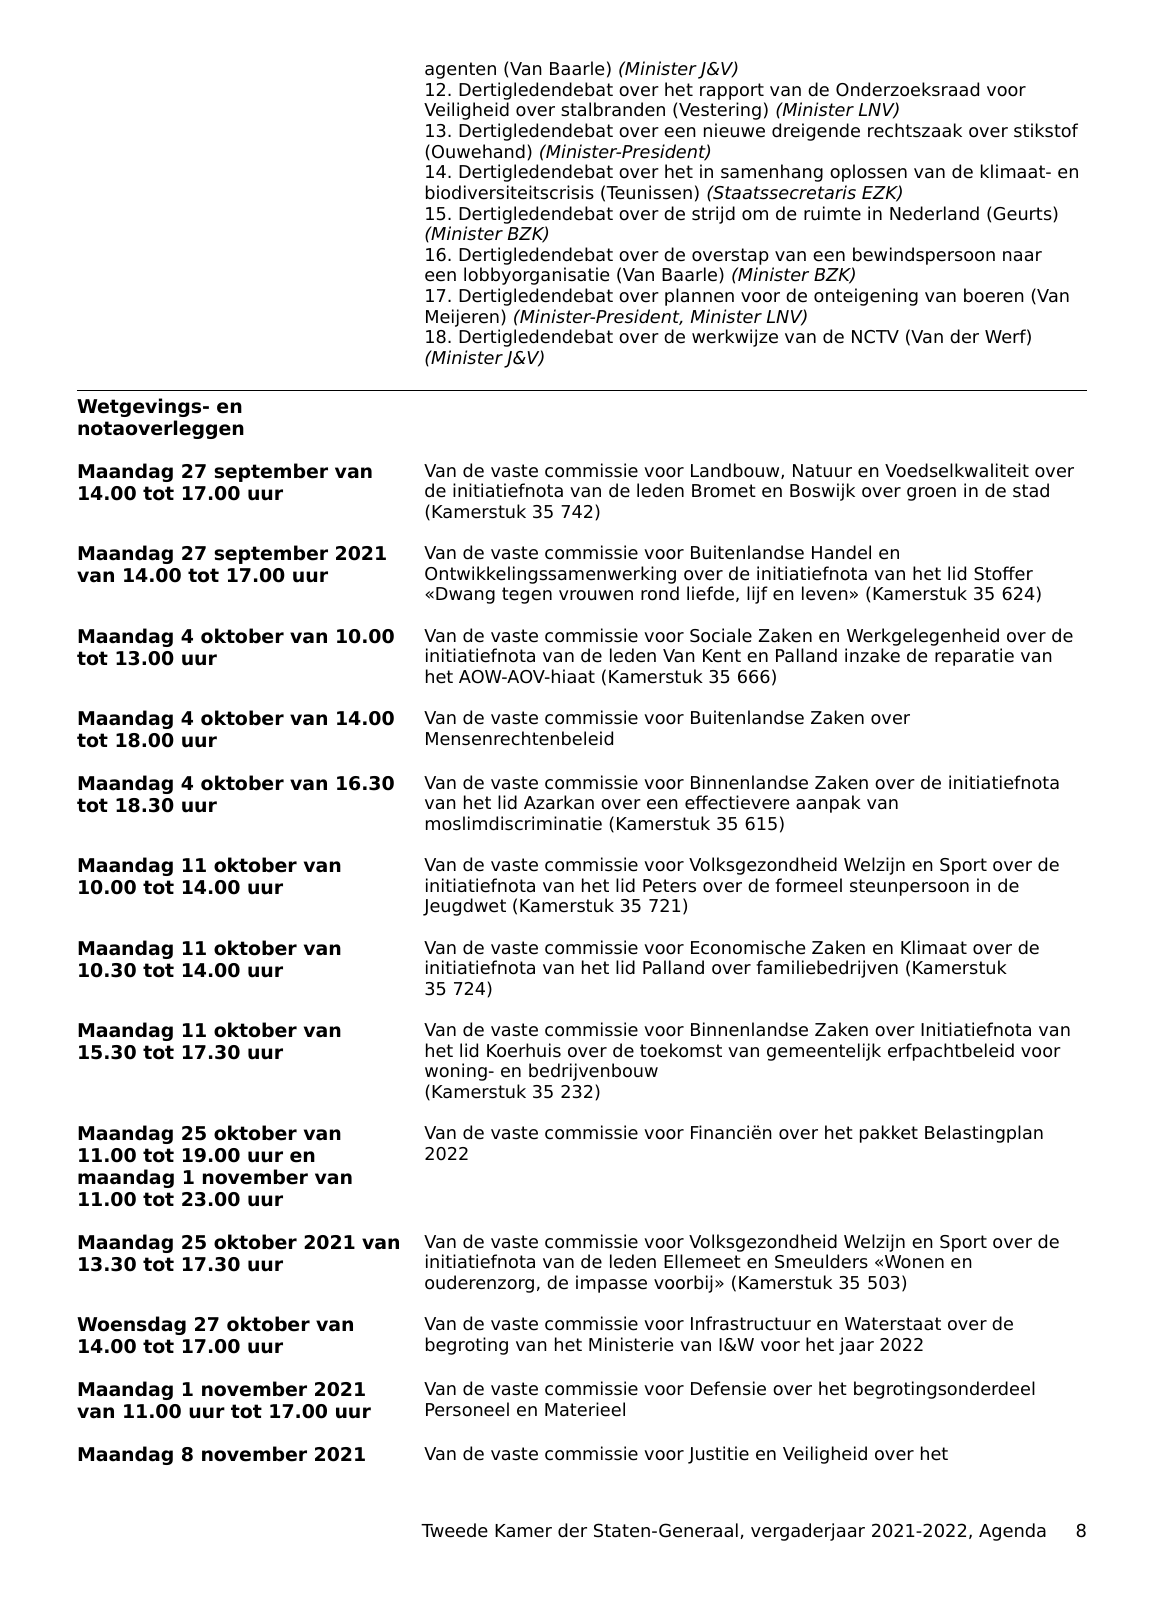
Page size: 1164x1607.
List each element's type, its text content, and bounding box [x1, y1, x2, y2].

table_cell [401, 708, 418, 752]
table_cell [77, 286, 401, 327]
table_cell [401, 605, 418, 626]
table_cell [401, 752, 418, 773]
table_cell [77, 605, 401, 626]
table_cell Woensdag 27 oktober van 14.00 tot 17.00 uur [77, 1314, 401, 1358]
table_cell [77, 1294, 401, 1314]
table_cell [77, 80, 401, 121]
table_cell [77, 1358, 401, 1379]
table_cell Maandag 4 oktober van 16.30 tot 18.30 uur [77, 773, 401, 834]
table_cell Van de vaste commissie voor Landbouw, Natuur en Voedselkwaliteit over de initiatiefnota van de leden Bromet en Boswijk over groen in de stad (Kamerstuk 35 742) [418, 461, 1087, 522]
table_cell [401, 523, 418, 543]
table_cell 16. Dertigledendebat over de overstap van een bewindspersoon naar een lobbyorganisatie (Van Baarle) (Minister BZK) [418, 245, 1087, 286]
table_cell Maandag 27 september van 14.00 tot 17.00 uur [77, 461, 401, 522]
table_cell [401, 162, 418, 203]
table_header [401, 391, 418, 440]
table_cell [401, 1423, 418, 1443]
table_cell [418, 1103, 1087, 1123]
table_cell [77, 121, 401, 162]
table_cell Van de vaste commissie voor Volksgezondheid Welzijn en Sport over de initiatiefnota van het lid Peters over de formeel steunpersoon in de Jeugdwet (Kamerstuk 35 721) [418, 855, 1087, 917]
table_cell [401, 1211, 418, 1232]
table_cell [77, 327, 401, 368]
table_cell Van de vaste commissie voor Sociale Zaken en Werkgelegenheid over de initiatiefnota van de leden Van Kent en Palland inzake de reparatie van het AOW-AOV-hiaat (Kamerstuk 35 666) [418, 626, 1087, 687]
table_cell [77, 245, 401, 286]
table_cell Van de vaste commissie voor Financiën over het pakket Belastingplan 2022 [418, 1123, 1087, 1211]
table_cell Maandag 25 oktober van 11.00 tot 19.00 uur en maandag 1 november van 11.00 tot 23.00 uur [77, 1123, 401, 1211]
table_cell 14. Dertigledendebat over het in samenhang oplossen van de klimaat- en biodiversiteitscrisis (Teunissen) (Staatssecretaris EZK) [418, 162, 1087, 203]
table_cell [401, 835, 418, 855]
table_cell Van de vaste commissie voor Justitie en Veiligheid over het [418, 1444, 1087, 1466]
table_cell 17. Dertigledendebat over plannen voor de onteigening van boeren (Van Meijeren) (Minister-President, Minister LNV) [418, 286, 1087, 327]
table_cell [77, 162, 401, 203]
table_cell [418, 1000, 1087, 1020]
table_cell [77, 752, 401, 773]
table_cell [77, 1211, 401, 1232]
table_cell [77, 59, 401, 80]
table_cell Van de vaste commissie voor Binnenlandse Zaken over Initiatiefnota van het lid Koerhuis over de toekomst van gemeentelijk erfpachtbeleid voor woning- en bedrijvenbouw [418, 1020, 1087, 1082]
table_cell [401, 121, 418, 162]
table_cell [418, 752, 1087, 773]
table_cell [418, 917, 1087, 938]
table_cell [401, 1020, 418, 1082]
table_cell Van de vaste commissie voor Volksgezondheid Welzijn en Sport over de initiatiefnota van de leden Ellemeet en Smeulders «Wonen en ouderenzorg, de impasse voorbij» (Kamerstuk 35 503) [418, 1232, 1087, 1294]
table_cell [77, 835, 401, 855]
table_cell [401, 1082, 418, 1103]
table_cell [401, 688, 418, 708]
table_cell [401, 1103, 418, 1123]
table_cell [77, 917, 401, 938]
table_cell [418, 1211, 1087, 1232]
table_cell [418, 440, 1087, 461]
table_header [418, 391, 1087, 440]
table_cell Maandag 27 september 2021 van 14.00 tot 17.00 uur [77, 543, 401, 605]
table_cell [401, 327, 418, 368]
table_header Wetgevings- en notaoverleggen [77, 391, 401, 440]
table_cell [77, 440, 401, 461]
table_cell [401, 440, 418, 461]
table_cell [418, 1423, 1087, 1443]
table_cell Maandag 4 oktober van 10.00 tot 13.00 uur [77, 626, 401, 687]
table_cell 15. Dertigledendebat over de strijd om de ruimte in Nederland (Geurts) (Minister BZK) [418, 204, 1087, 245]
table_cell [401, 1314, 418, 1358]
table_cell [401, 80, 418, 121]
table_cell [401, 543, 418, 605]
table_cell [401, 917, 418, 938]
table_cell [418, 605, 1087, 626]
table_cell agenten (Van Baarle) (Minister J&V) [418, 59, 1087, 80]
table_cell [401, 855, 418, 917]
table_cell (Kamerstuk 35 232) [418, 1082, 1087, 1103]
table_cell [418, 1294, 1087, 1314]
table_cell [77, 688, 401, 708]
table_cell [401, 1123, 418, 1211]
table_cell Maandag 11 oktober van 10.00 tot 14.00 uur [77, 855, 401, 917]
table_cell [77, 204, 401, 245]
table_cell [418, 523, 1087, 543]
table_cell [401, 461, 418, 522]
table_cell [401, 1379, 418, 1423]
table_cell [77, 1000, 401, 1020]
table_cell [401, 626, 418, 687]
table_cell Van de vaste commissie voor Economische Zaken en Klimaat over de initiatiefnota van het lid Palland over familiebedrijven (Kamerstuk 35 724) [418, 938, 1087, 999]
table_cell [401, 1358, 418, 1379]
table_cell Maandag 8 november 2021 [77, 1444, 401, 1466]
table_cell [77, 523, 401, 543]
table_cell [401, 1294, 418, 1314]
table_cell Van de vaste commissie voor Infrastructuur en Waterstaat over de begroting van het Ministerie van I&W voor het jaar 2022 [418, 1314, 1087, 1358]
table_cell 18. Dertigledendebat over de werkwijze van de NCTV (Van der Werf) (Minister J&V) [418, 327, 1087, 368]
table_cell Van de vaste commissie voor Buitenlandse Handel en Ontwikkelingssamenwerking over de initiatiefnota van het lid Stoffer «Dwang tegen vrouwen rond liefde, lijf en leven» (Kamerstuk 35 624) [418, 543, 1087, 605]
table_cell [401, 1232, 418, 1294]
table_cell [77, 1103, 401, 1123]
table_cell [401, 1000, 418, 1020]
table_cell [401, 1444, 418, 1466]
table_cell [401, 938, 418, 999]
table_cell Maandag 11 oktober van 15.30 tot 17.30 uur [77, 1020, 401, 1082]
table_cell Van de vaste commissie voor Binnenlandse Zaken over de initiatiefnota van het lid Azarkan over een effectievere aanpak van moslimdiscriminatie (Kamerstuk 35 615) [418, 773, 1087, 834]
table_cell [418, 835, 1087, 855]
table_cell Maandag 25 oktober 2021 van 13.30 tot 17.30 uur [77, 1232, 401, 1294]
table_cell [401, 286, 418, 327]
table_cell [77, 1423, 401, 1443]
table_cell 12. Dertigledendebat over het rapport van de Onderzoeksraad voor Veiligheid over stalbranden (Vestering) (Minister LNV) [418, 80, 1087, 121]
table_cell [401, 204, 418, 245]
table_cell [418, 688, 1087, 708]
table_cell Maandag 1 november 2021 van 11.00 uur tot 17.00 uur [77, 1379, 401, 1423]
table_cell Maandag 11 oktober van 10.30 tot 14.00 uur [77, 938, 401, 999]
table_cell [77, 1082, 401, 1103]
table_cell Van de vaste commissie voor Buitenlandse Zaken over Mensenrechtenbeleid [418, 708, 1087, 752]
table_cell Maandag 4 oktober van 14.00 tot 18.00 uur [77, 708, 401, 752]
table_cell [401, 773, 418, 834]
table_cell [401, 59, 418, 80]
table_cell Van de vaste commissie voor Defensie over het begrotingsonderdeel Personeel en Materieel [418, 1379, 1087, 1423]
table_cell [418, 1358, 1087, 1379]
table_cell [401, 245, 418, 286]
table_cell 13. Dertigledendebat over een nieuwe dreigende rechtszaak over stikstof (Ouwehand) (Minister-President) [418, 121, 1087, 162]
